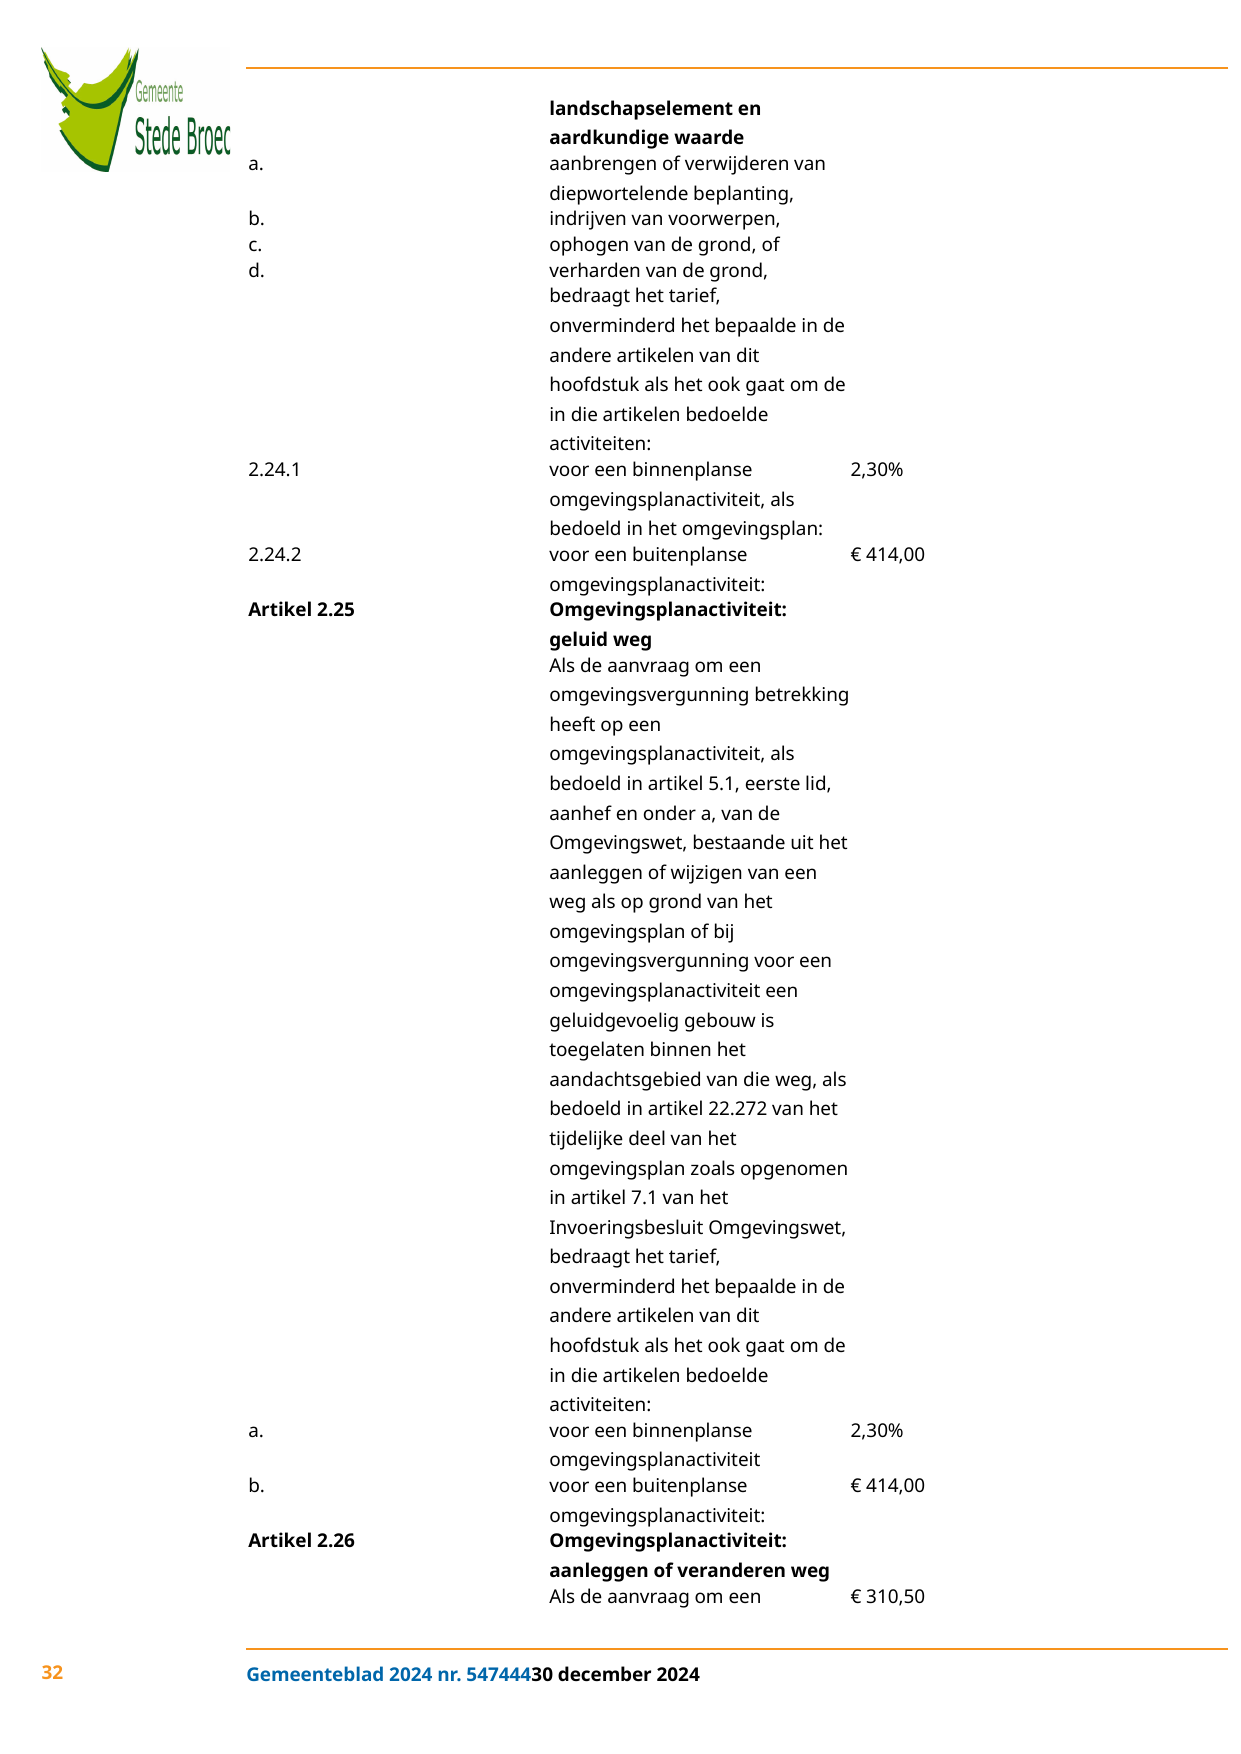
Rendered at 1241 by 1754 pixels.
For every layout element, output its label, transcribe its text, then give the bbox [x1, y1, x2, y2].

picture [41, 47, 231, 172]
table_cell [850, 95, 1152, 150]
table_cell voor een binnenplanse omgevingsplanactiviteit, als bedoeld in het omgevingsplan: [549, 456, 850, 541]
table_cell [850, 205, 1152, 231]
table_cell verharden van de grond, [549, 257, 850, 283]
table_cell voor een binnenplanse omgevingsplanactiviteit [549, 1417, 850, 1472]
table_cell [850, 150, 1152, 205]
table_cell indrijven van voorwerpen, [549, 205, 850, 231]
table_cell [248, 283, 549, 456]
table_cell [248, 1583, 549, 1609]
table_cell € 310,50 [850, 1583, 1152, 1609]
table_cell € 414,00 [850, 541, 1152, 596]
table_cell 2,30% [850, 1417, 1152, 1472]
table_cell Artikel 2.26 [248, 1528, 549, 1583]
table_cell [850, 283, 1152, 456]
table_cell aanbrengen of verwijderen van diepwortelende beplanting, [549, 150, 850, 205]
table_cell voor een buitenplanse omgevingsplanactiviteit: [549, 541, 850, 596]
table_cell d. [248, 257, 549, 283]
table_cell [850, 596, 1152, 652]
table_cell ophogen van de grond, of [549, 231, 850, 257]
table_cell [850, 231, 1152, 257]
table_cell Artikel 2.25 [248, 596, 549, 652]
table_cell a. [248, 1417, 549, 1472]
table_cell [248, 652, 549, 1417]
table_cell a. [248, 150, 549, 205]
table_cell Als de aanvraag om een omgevingsvergunning betrekking heeft op een omgevingsplanactiviteit, als bedoeld in artikel 5.1, eerste lid, aanhef en onder a, van de Omgevingswet, bestaande uit het aanleggen of wijzigen van een weg als op grond van het omgevingsplan of bij omgevingsvergunning voor een omgevingsplanactiviteit een geluidgevoelig gebouw is toegelaten binnen het aandachtsgebied van die weg, als bedoeld in artikel 22.272 van het tijdelijke deel van het omgevingsplan zoals opgenomen in artikel 7.1 van het Invoeringsbesluit Omgevingswet, bedraagt het tarief, onverminderd het bepaalde in de andere artikelen van dit hoofdstuk als het ook gaat om de in die artikelen bedoelde activiteiten: [549, 652, 850, 1417]
table_cell Als de aanvraag om een [549, 1583, 850, 1609]
table_cell voor een buitenplanse omgevingsplanactiviteit: [549, 1473, 850, 1528]
table_cell b. [248, 1473, 549, 1528]
table_cell [850, 1528, 1152, 1583]
table_cell c. [248, 231, 549, 257]
table_cell 2,30% [850, 456, 1152, 541]
table_cell [850, 257, 1152, 283]
table_cell [248, 95, 549, 150]
table_cell 2.24.2 [248, 541, 549, 596]
table_cell bedraagt het tarief, onverminderd het bepaalde in de andere artikelen van dit hoofdstuk als het ook gaat om de in die artikelen bedoelde activiteiten: [549, 283, 850, 456]
table_cell landschapselement en aardkundige waarde [549, 95, 850, 150]
table_cell Omgevingsplanactiviteit: geluid weg [549, 596, 850, 652]
table_cell [850, 652, 1152, 1417]
table_cell 2.24.1 [248, 456, 549, 541]
table_cell Omgevingsplanactiviteit: aanleggen of veranderen weg [549, 1528, 850, 1583]
table_cell b. [248, 205, 549, 231]
table_cell € 414,00 [850, 1473, 1152, 1528]
